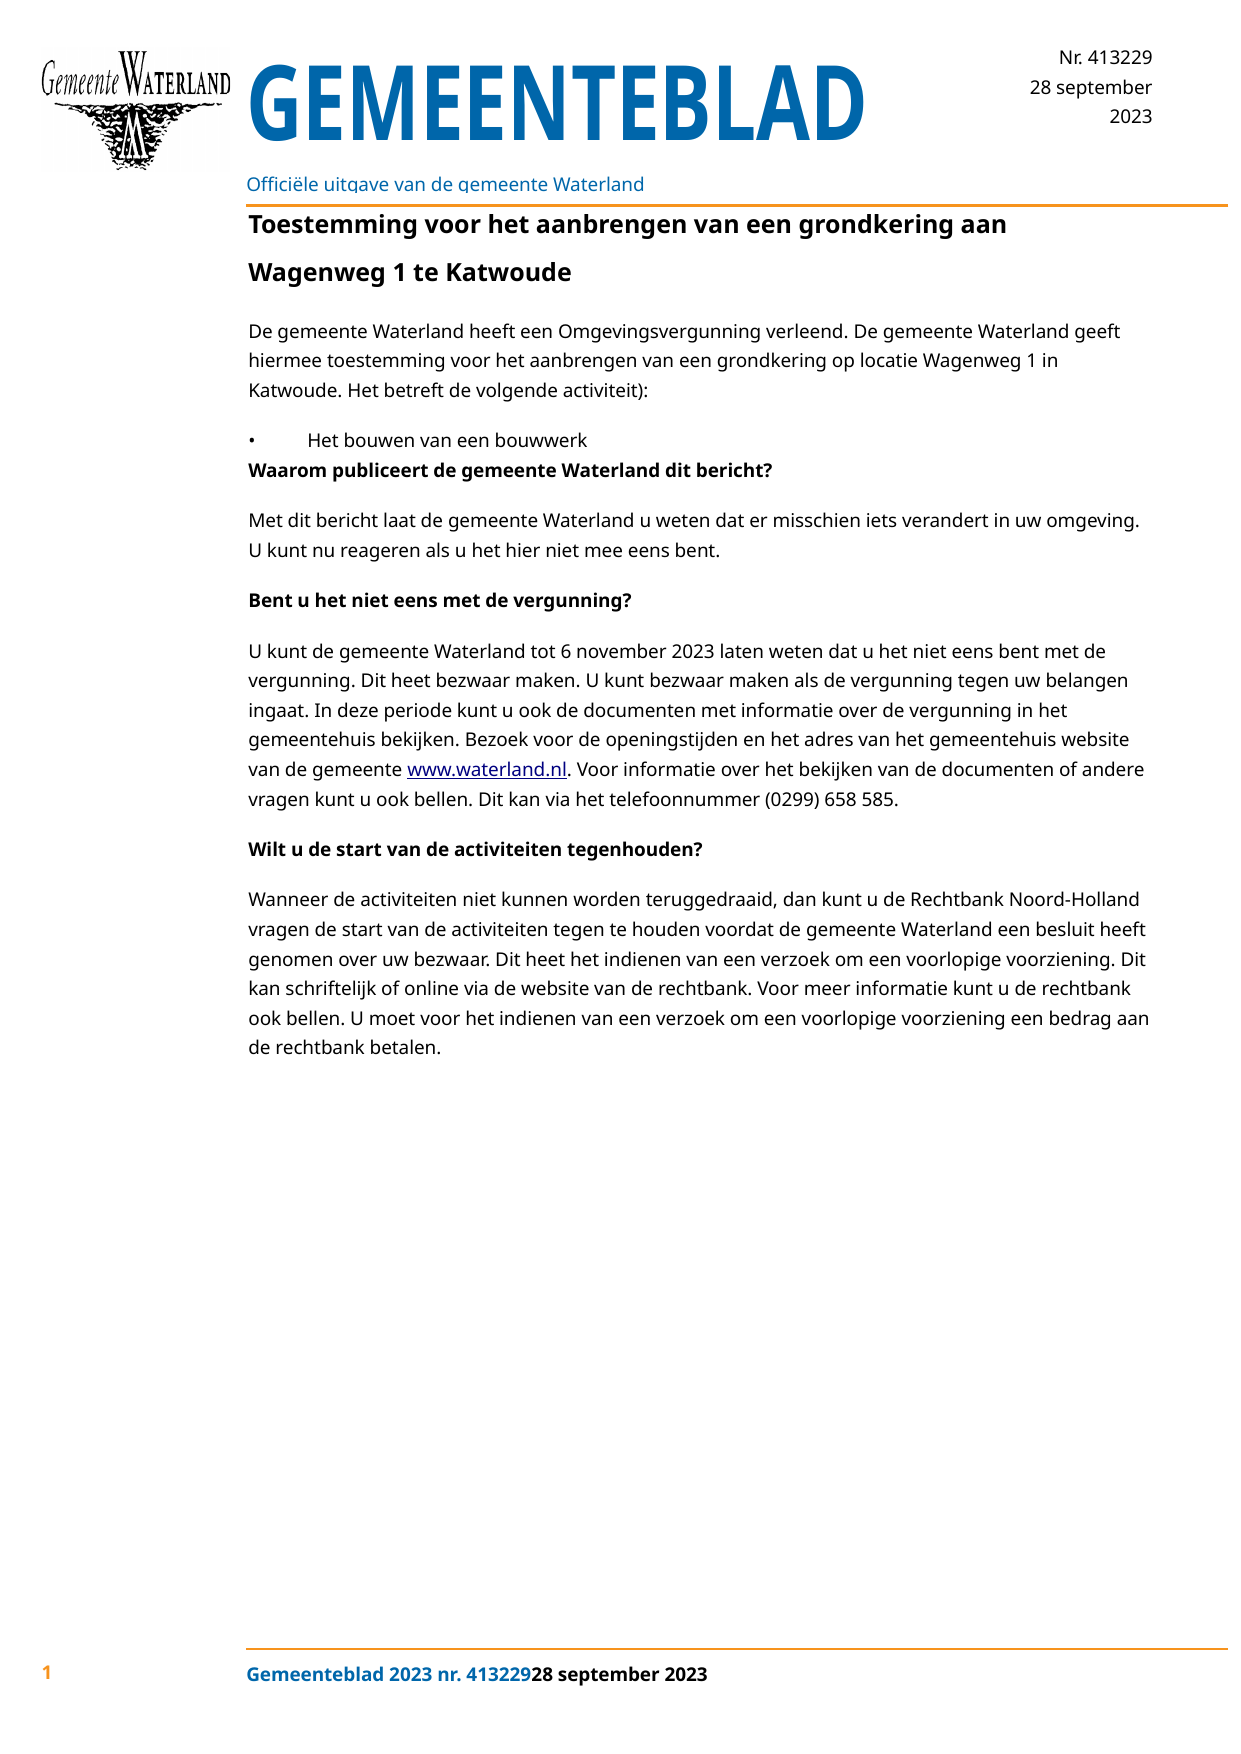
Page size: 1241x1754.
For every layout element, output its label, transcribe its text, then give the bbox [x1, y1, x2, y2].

list Het bouwen van een bouwwerk [248, 427, 1152, 453]
text U kunt de gemeente Waterland tot 6 november 2023 laten weten dat u het niet eens bent met de vergunning. Dit heet bezwaar maken. U kunt bezwaar maken als de vergunning tegen uw belangen ingaat. In deze periode kunt u ook de documenten met informatie over de vergunning in het gemeentehuis bekijken. Bezoek voor de openingstijden en het adres van het gemeentehuis website van de gemeente www.waterland.nl. Voor informatie over het bekijken van de documenten of andere vragen kunt u ook bellen. Dit kan via het telefoonnummer (0299) 658 585. [248, 638, 1152, 812]
text Wanneer de activiteiten niet kunnen worden teruggedraaid, dan kunt u de Rechtbank Noord-Holland vragen de start van de activiteiten tegen te houden voordat de gemeente Waterland een besluit heeft genomen over uw bezwaar. Dit heet het indienen van een verzoek om een voorlopige voorziening. Dit kan schriftelijk of online via de website van de rechtbank. Voor meer informatie kunt u de rechtbank ook bellen. U moet voor het indienen van een verzoek om een voorlopige voorziening een bedrag aan de rechtbank betalen. [248, 887, 1152, 1060]
text De gemeente Waterland heeft een Omgevingsvergunning verleend. De gemeente Waterland geeft hiermee toestemming voor het aanbrengen van een grondkering op locatie Wagenweg 1 in Katwoude. Het betreft de volgende activiteit): [248, 318, 1152, 403]
text Wilt u de start van de activiteiten tegenhouden? [248, 836, 1152, 862]
text Waarom publiceert de gemeente Waterland dit bericht? [248, 457, 1152, 483]
text Bent u het niet eens met de vergunning? [248, 587, 1152, 613]
text Toestemming voor het aanbrengen van een grondkering aan Wagenweg 1 te Katwoude [248, 207, 1152, 288]
picture [41, 47, 231, 172]
text Met dit bericht laat de gemeente Waterland u weten dat er misschien iets verandert in uw omgeving. U kunt nu reageren als u het hier niet mee eens bent. [248, 507, 1152, 563]
